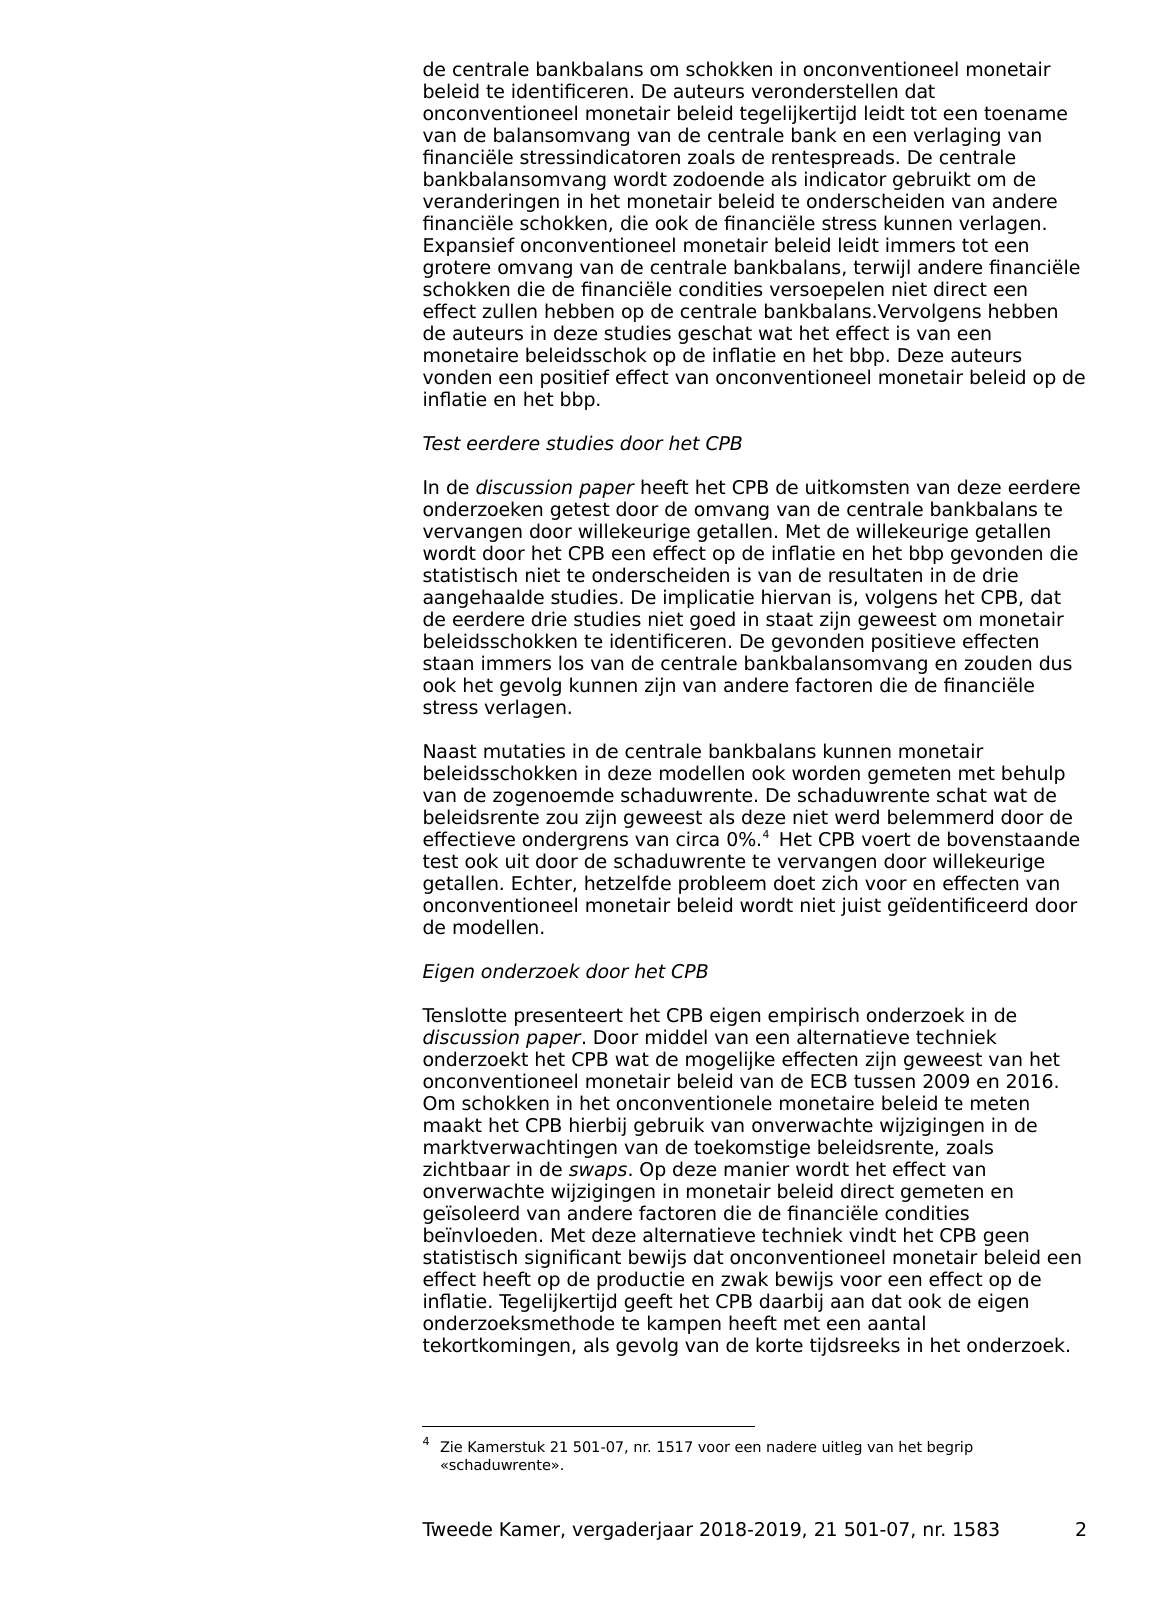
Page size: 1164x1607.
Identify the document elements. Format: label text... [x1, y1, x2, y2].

text Zie Kamerstuk 21 501-07, nr. 1517 voor een nadere uitleg van het begrip «schaduwrente». [422, 1435, 1087, 1474]
text In de discussion paper heeft het CPB de uitkomsten van deze eerdere onderzoeken getest door de omvang van de centrale bankbalans te vervangen door willekeurige getallen. Met de willekeurige getallen wordt door het CPB een effect op de inflatie en het bbp gevonden die statistisch niet te onderscheiden is van de resultaten in de drie aangehaalde studies. De implicatie hiervan is, volgens het CPB, dat de eerdere drie studies niet goed in staat zijn geweest om monetair beleidsschokken te identificeren. De gevonden positieve effecten staan immers los van de centrale bankbalansomvang en zouden dus ook het gevolg kunnen zijn van andere factoren die de financiële stress verlagen. [422, 477, 1087, 719]
subtitle Test eerdere studies door het CPB [422, 433, 1087, 455]
text Tenslotte presenteert het CPB eigen empirisch onderzoek in de discussion paper. Door middel van een alternatieve techniek onderzoekt het CPB wat de mogelijke effecten zijn geweest van het onconventioneel monetair beleid van de ECB tussen 2009 en 2016. Om schokken in het onconventionele monetaire beleid te meten maakt het CPB hierbij gebruik van onverwachte wijzigingen in de marktverwachtingen van de toekomstige beleidsrente, zoals zichtbaar in de swaps. Op deze manier wordt het effect van onverwachte wijzigingen in monetair beleid direct gemeten en geïsoleerd van andere factoren die de financiële condities beïnvloeden. Met deze alternatieve techniek vindt het CPB geen statistisch significant bewijs dat onconventioneel monetair beleid een effect heeft op de productie en zwak bewijs voor een effect op de inflatie. Tegelijkertijd geeft het CPB daarbij aan dat ook de eigen onderzoeksmethode te kampen heeft met een aantal tekortkomingen, als gevolg van de korte tijdsreeks in het onderzoek. [422, 1005, 1087, 1357]
subtitle Eigen onderzoek door het CPB [422, 961, 1087, 983]
text Naast mutaties in de centrale bankbalans kunnen monetair beleidsschokken in deze modellen ook worden gemeten met behulp van de zogenoemde schaduwrente. De schaduwrente schat wat de beleidsrente zou zijn geweest als deze niet werd belemmerd door de effectieve ondergrens van circa 0%. Het CPB voert de bovenstaande test ook uit door de schaduwrente te vervangen door willekeurige getallen. Echter, hetzelfde probleem doet zich voor en effecten van onconventioneel monetair beleid wordt niet juist geïdentificeerd door de modellen. [422, 741, 1087, 939]
text de centrale bankbalans om schokken in onconventioneel monetair beleid te identificeren. De auteurs veronderstellen dat onconventioneel monetair beleid tegelijkertijd leidt tot een toename van de balansomvang van de centrale bank en een verlaging van financiële stressindicatoren zoals de rentespreads. De centrale bankbalansomvang wordt zodoende als indicator gebruikt om de veranderingen in het monetair beleid te onderscheiden van andere financiële schokken, die ook de financiële stress kunnen verlagen. Expansief onconventioneel monetair beleid leidt immers tot een grotere omvang van de centrale bankbalans, terwijl andere financiële schokken die de financiële condities versoepelen niet direct een effect zullen hebben op de centrale bankbalans.Vervolgens hebben de auteurs in deze studies geschat wat het effect is van een monetaire beleidsschok op de inflatie en het bbp. Deze auteurs vonden een positief effect van onconventioneel monetair beleid op de inflatie en het bbp. [422, 59, 1087, 411]
